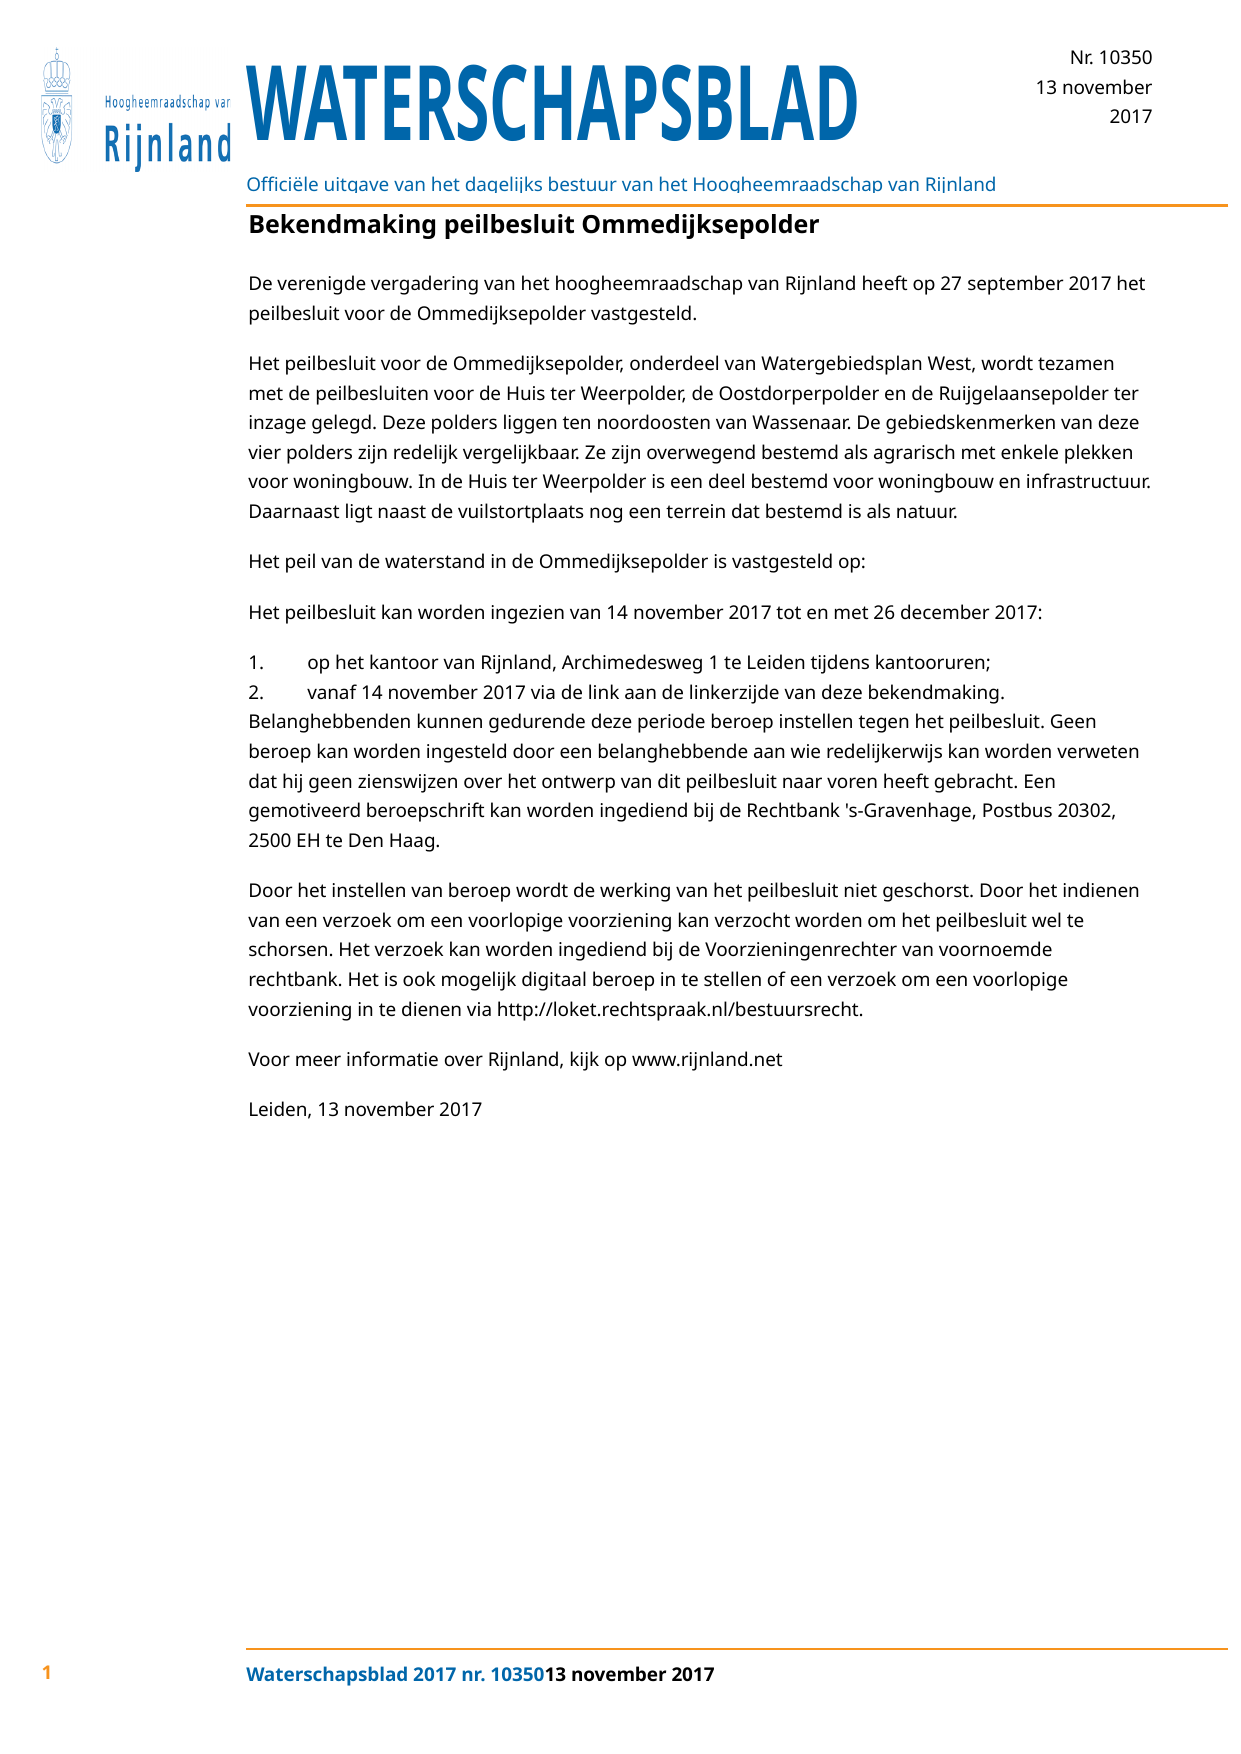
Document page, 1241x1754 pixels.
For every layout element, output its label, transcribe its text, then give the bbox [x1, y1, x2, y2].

text Het peilbesluit voor de Ommedijksepolder, onderdeel van Watergebiedsplan West, wordt tezamen met de peilbesluiten voor de Huis ter Weerpolder, de Oostdorperpolder en de Ruijgelaansepolder ter inzage gelegd. Deze polders liggen ten noordoosten van Wassenaar. De gebiedskenmerken van deze vier polders zijn redelijk vergelijkbaar. Ze zijn overwegend bestemd als agrarisch met enkele plekken voor woningbouw. In de Huis ter Weerpolder is een deel bestemd voor woningbouw en infrastructuur. Daarnaast ligt naast de vuilstortplaats nog een terrein dat bestemd is als natuur. [248, 350, 1152, 524]
text Belanghebbenden kunnen gedurende deze periode beroep instellen tegen het peilbesluit. Geen beroep kan worden ingesteld door een belanghebbende aan wie redelijkerwijs kan worden verweten dat hij geen zienswijzen over het ontwerp van dit peilbesluit naar voren heeft gebracht. Een gemotiveerd beroepschrift kan worden ingediend bij de Rechtbank 's-Gravenhage, Postbus 20302, 2500 EH te Den Haag. [248, 709, 1152, 853]
text Het peilbesluit kan worden ingezien van 14 november 2017 tot en met 26 december 2017: [248, 599, 1152, 625]
list vanaf 14 november 2017 via de link aan de linkerzijde van deze bekendmaking. [248, 679, 1152, 705]
text Voor meer informatie over Rijnland, kijk op www.rijnland.net [248, 1046, 1152, 1072]
text Door het instellen van beroep wordt de werking van het peilbesluit niet geschorst. Door het indienen van een verzoek om een voorlopige voorziening kan verzocht worden om het peilbesluit wel te schorsen. Het verzoek kan worden ingediend bij de Voorzieningenrechter van voornoemde rechtbank. Het is ook mogelijk digitaal beroep in te stellen of een verzoek om een voorlopige voorziening in te dienen via http://loket.rechtspraak.nl/bestuursrecht. [248, 877, 1152, 1021]
list op het kantoor van Rijnland, Archimedesweg 1 te Leiden tijdens kantooruren; [248, 649, 1152, 675]
text Bekendmaking peilbesluit Ommedijksepolder [248, 207, 1152, 241]
text Leiden, 13 november 2017 [248, 1097, 1152, 1122]
text De verenigde vergadering van het hoogheemraadschap van Rijnland heeft op 27 september 2017 het peilbesluit voor de Ommedijksepolder vastgesteld. [248, 270, 1152, 326]
text Het peil van de waterstand in de Ommedijksepolder is vastgesteld op: [248, 549, 1152, 574]
picture [41, 47, 231, 172]
